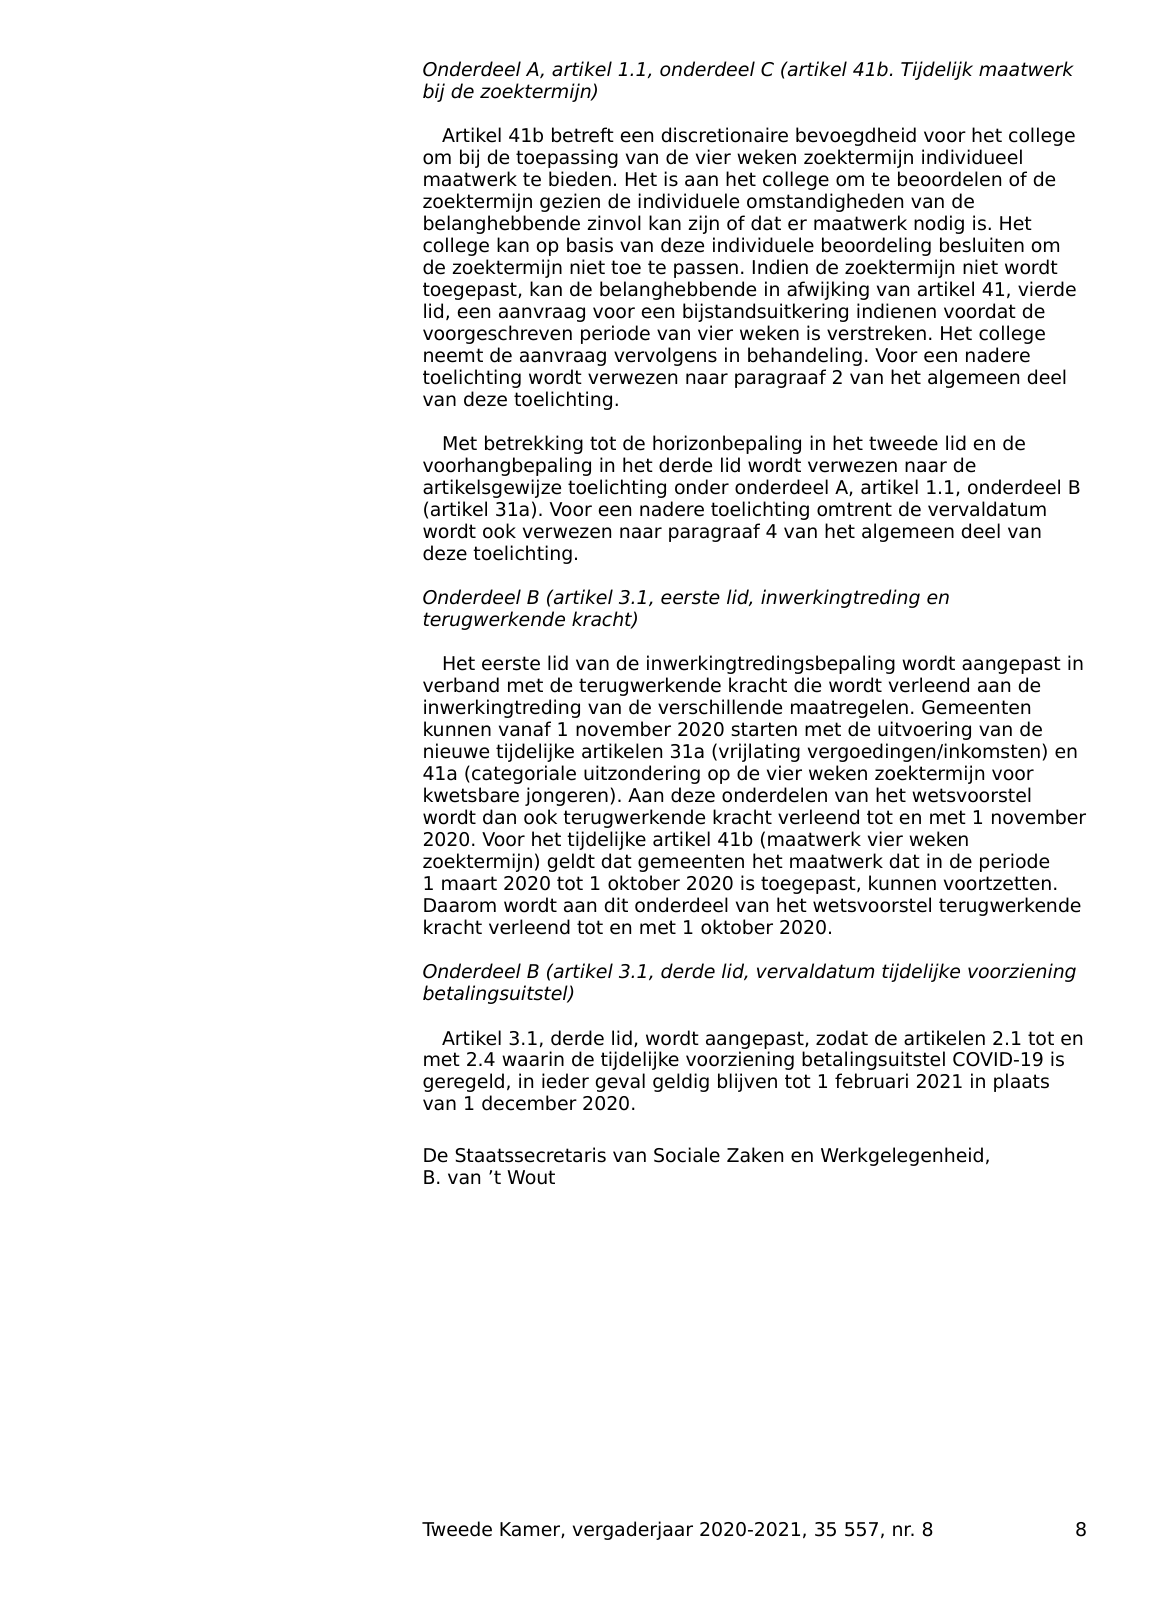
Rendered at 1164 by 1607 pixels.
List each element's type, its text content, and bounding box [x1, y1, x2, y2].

text Met betrekking tot de horizonbepaling in het tweede lid en de voorhangbepaling in het derde lid wordt verwezen naar de artikelsgewijze toelichting onder onderdeel A, artikel 1.1, onderdeel B (artikel 31a). Voor een nadere toelichting omtrent de vervaldatum wordt ook verwezen naar paragraaf 4 van het algemeen deel van deze toelichting. [422, 433, 1087, 565]
text Het eerste lid van de inwerkingtredingsbepaling wordt aangepast in verband met de terugwerkende kracht die wordt verleend aan de inwerkingtreding van de verschillende maatregelen. Gemeenten kunnen vanaf 1 november 2020 starten met de uitvoering van de nieuwe tijdelijke artikelen 31a (vrijlating vergoedingen/inkomsten) en 41a (categoriale uitzondering op de vier weken zoektermijn voor kwetsbare jongeren). Aan deze onderdelen van het wetsvoorstel wordt dan ook terugwerkende kracht verleend tot en met 1 november 2020. Voor het tijdelijke artikel 41b (maatwerk vier weken zoektermijn) geldt dat gemeenten het maatwerk dat in de periode 1 maart 2020 tot 1 oktober 2020 is toegepast, kunnen voortzetten. Daarom wordt aan dit onderdeel van het wetsvoorstel terugwerkende kracht verleend tot en met 1 oktober 2020. [422, 653, 1087, 939]
subtitle Onderdeel B (artikel 3.1, eerste lid, inwerkingtreding en terugwerkende kracht) [422, 587, 1087, 631]
text Artikel 3.1, derde lid, wordt aangepast, zodat de artikelen 2.1 tot en met 2.4 waarin de tijdelijke voorziening betalingsuitstel COVID-19 is geregeld, in ieder geval geldig blijven tot 1 februari 2021 in plaats van 1 december 2020. [422, 1027, 1087, 1115]
subtitle Onderdeel B (artikel 3.1, derde lid, vervaldatum tijdelijke voorziening betalingsuitstel) [422, 961, 1087, 1005]
subtitle Onderdeel A, artikel 1.1, onderdeel C (artikel 41b. Tijdelijk maatwerk bij de zoektermijn) [422, 59, 1087, 103]
text De Staatssecretaris van Sociale Zaken en Werkgelegenheid, B. van ’t Wout [422, 1145, 1087, 1189]
text Artikel 41b betreft een discretionaire bevoegdheid voor het college om bij de toepassing van de vier weken zoektermijn individueel maatwerk te bieden. Het is aan het college om te beoordelen of de zoektermijn gezien de individuele omstandigheden van de belanghebbende zinvol kan zijn of dat er maatwerk nodig is. Het college kan op basis van deze individuele beoordeling besluiten om de zoektermijn niet toe te passen. Indien de zoektermijn niet wordt toegepast, kan de belanghebbende in afwijking van artikel 41, vierde lid, een aanvraag voor een bijstandsuitkering indienen voordat de voorgeschreven periode van vier weken is verstreken. Het college neemt de aanvraag vervolgens in behandeling. Voor een nadere toelichting wordt verwezen naar paragraaf 2 van het algemeen deel van deze toelichting. [422, 125, 1087, 411]
